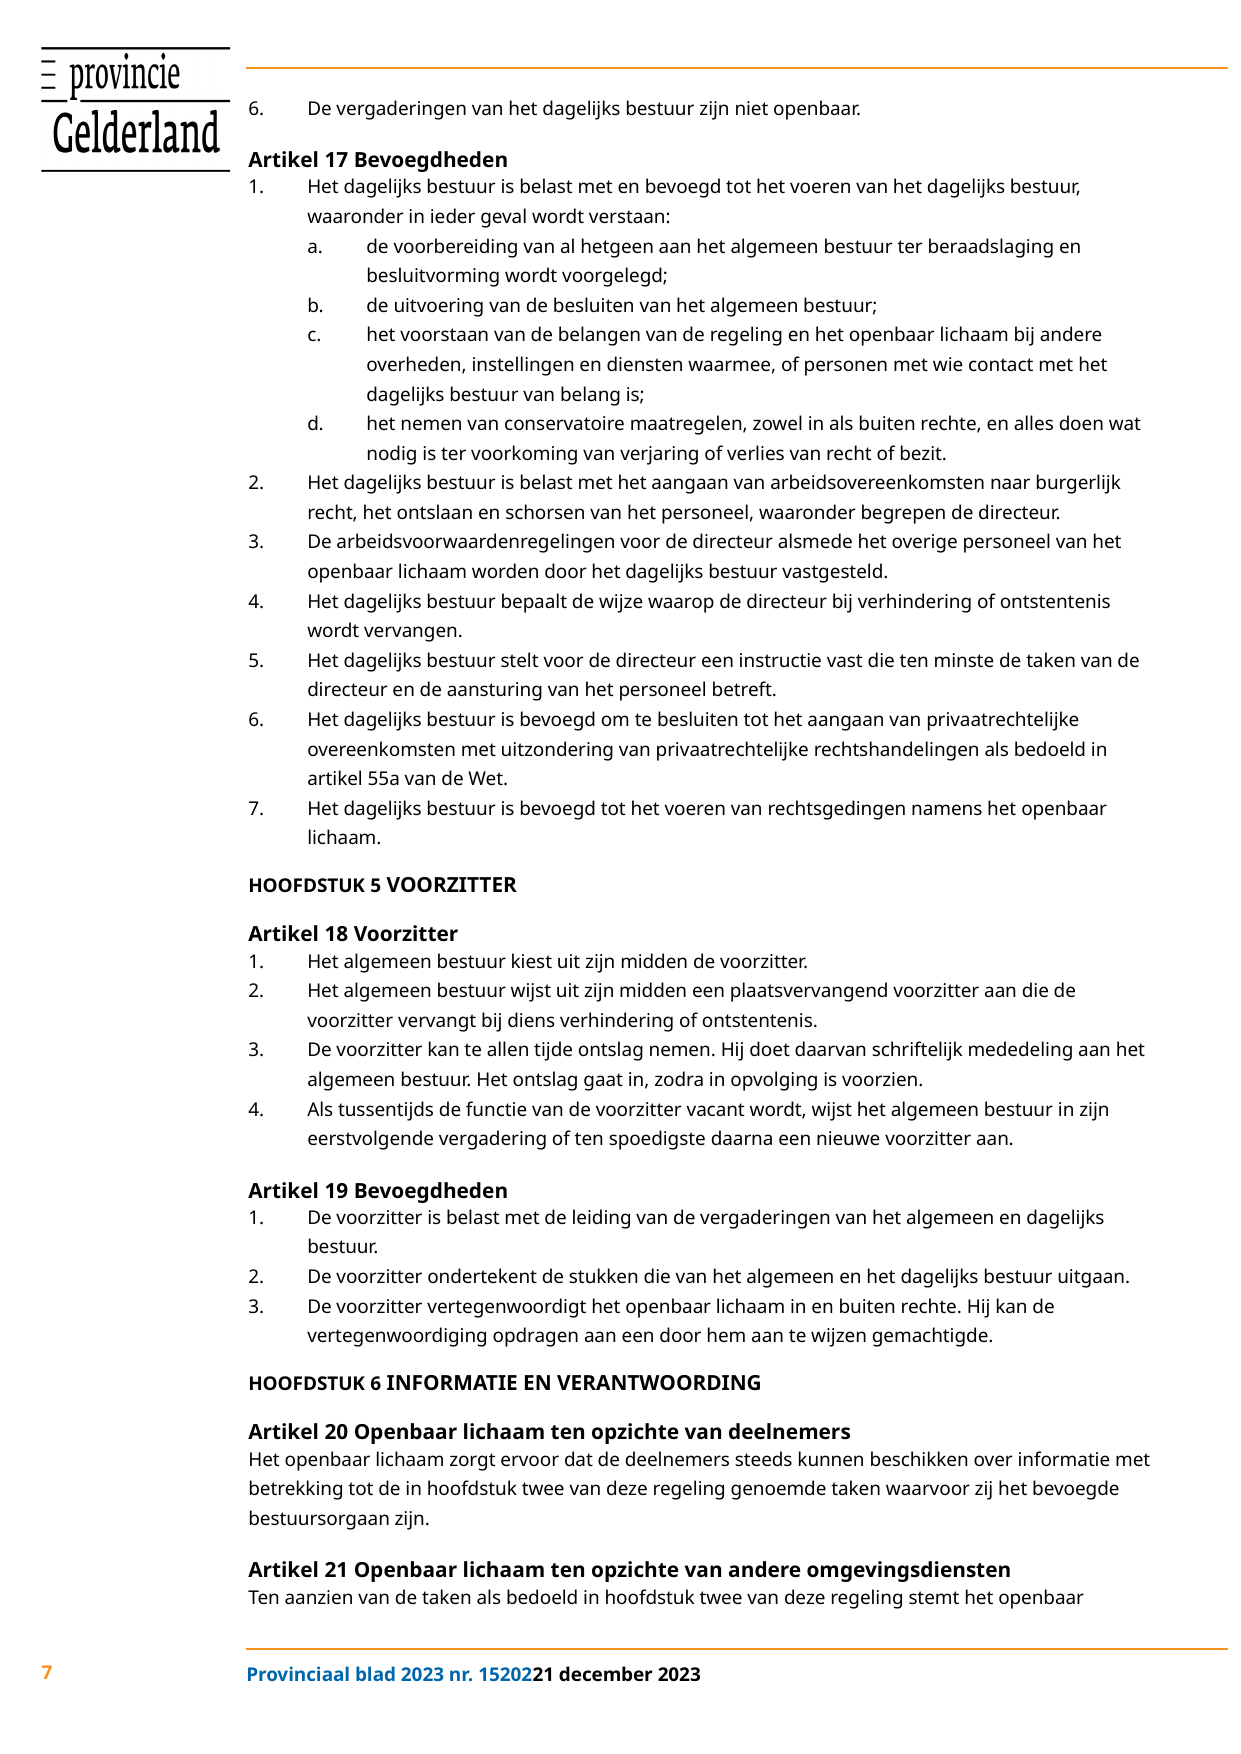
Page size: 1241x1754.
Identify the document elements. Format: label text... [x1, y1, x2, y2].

list De vergaderingen van het dagelijks bestuur zijn niet openbaar. [248, 95, 1152, 121]
text HOOFDSTUK 6 INFORMATIE EN VERANTWOORDING [248, 1368, 1152, 1397]
text HOOFDSTUK 5 VOORZITTER [248, 870, 1152, 898]
list de uitvoering van de besluiten van het algemeen bestuur; [307, 292, 1152, 318]
picture [41, 47, 231, 172]
text Artikel 20 Openbaar lichaam ten opzichte van deelnemers [248, 1417, 1152, 1446]
text Artikel 18 Voorzitter [248, 919, 1152, 948]
list het nemen van conservatoire maatregelen, zowel in als buiten rechte, en alles doen wat nodig is ter voorkoming van verjaring of verlies van recht of bezit. [307, 410, 1152, 466]
text Artikel 19 Bevoegdheden [248, 1176, 1152, 1204]
list De voorzitter vertegenwoordigt het openbaar lichaam in en buiten rechte. Hij kan de vertegenwoordiging opdragen aan een door hem aan te wijzen gemachtigde. [248, 1293, 1152, 1348]
list Het dagelijks bestuur bepaalt de wijze waarop de directeur bij verhindering of ontstentenis wordt vervangen. [248, 588, 1152, 643]
list De voorzitter kan te allen tijde ontslag nemen. Hij doet daarvan schriftelijk mededeling aan het algemeen bestuur. Het ontslag gaat in, zodra in opvolging is voorzien. [248, 1037, 1152, 1092]
list Als tussentijds de functie van de voorzitter vacant wordt, wijst het algemeen bestuur in zijn eerstvolgende vergadering of ten spoedigste daarna een nieuwe voorzitter aan. [248, 1096, 1152, 1151]
list De arbeidsvoorwaardenregelingen voor de directeur alsmede het overige personeel van het openbaar lichaam worden door het dagelijks bestuur vastgesteld. [248, 529, 1152, 584]
list De voorzitter is belast met de leiding van de vergaderingen van het algemeen en dagelijks bestuur. [248, 1204, 1152, 1259]
text Ten aanzien van de taken als bedoeld in hoofdstuk twee van deze regeling stemt het openbaar [248, 1584, 1152, 1609]
list Het dagelijks bestuur is belast met en bevoegd tot het voeren van het dagelijks bestuur, waaronder in ieder geval wordt verstaan: [248, 174, 1152, 229]
text Het openbaar lichaam zorgt ervoor dat de deelnemers steeds kunnen beschikken over informatie met betrekking tot de in hoofdstuk twee van deze regeling genoemde taken waarvoor zij het bevoegde bestuursorgaan zijn. [248, 1446, 1152, 1531]
list Het dagelijks bestuur is bevoegd tot het voeren van rechtsgedingen namens het openbaar lichaam. [248, 795, 1152, 850]
list Het algemeen bestuur kiest uit zijn midden de voorzitter. [248, 948, 1152, 973]
list de voorbereiding van al hetgeen aan het algemeen bestuur ter beraadslaging en besluitvorming wordt voorgelegd; [307, 233, 1152, 288]
text Artikel 21 Openbaar lichaam ten opzichte van andere omgevingsdiensten [248, 1555, 1152, 1584]
list De voorzitter ondertekent de stukken die van het algemeen en het dagelijks bestuur uitgaan. [248, 1263, 1152, 1289]
list Het algemeen bestuur wijst uit zijn midden een plaatsvervangend voorzitter aan die de voorzitter vervangt bij diens verhindering of ontstentenis. [248, 977, 1152, 1033]
list Het dagelijks bestuur stelt voor de directeur een instructie vast die ten minste de taken van de directeur en de aansturing van het personeel betreft. [248, 647, 1152, 702]
list Het dagelijks bestuur is belast met het aangaan van arbeidsovereenkomsten naar burgerlijk recht, het ontslaan en schorsen van het personeel, waaronder begrepen de directeur. [248, 469, 1152, 525]
list Het dagelijks bestuur is bevoegd om te besluiten tot het aangaan van privaatrechtelijke overeenkomsten met uitzondering van privaatrechtelijke rechtshandelingen als bedoeld in artikel 55a van de Wet. [248, 706, 1152, 791]
list het voorstaan van de belangen van de regeling en het openbaar lichaam bij andere overheden, instellingen en diensten waarmee, of personen met wie contact met het dagelijks bestuur van belang is; [307, 322, 1152, 406]
text Artikel 17 Bevoegdheden [248, 145, 1152, 174]
